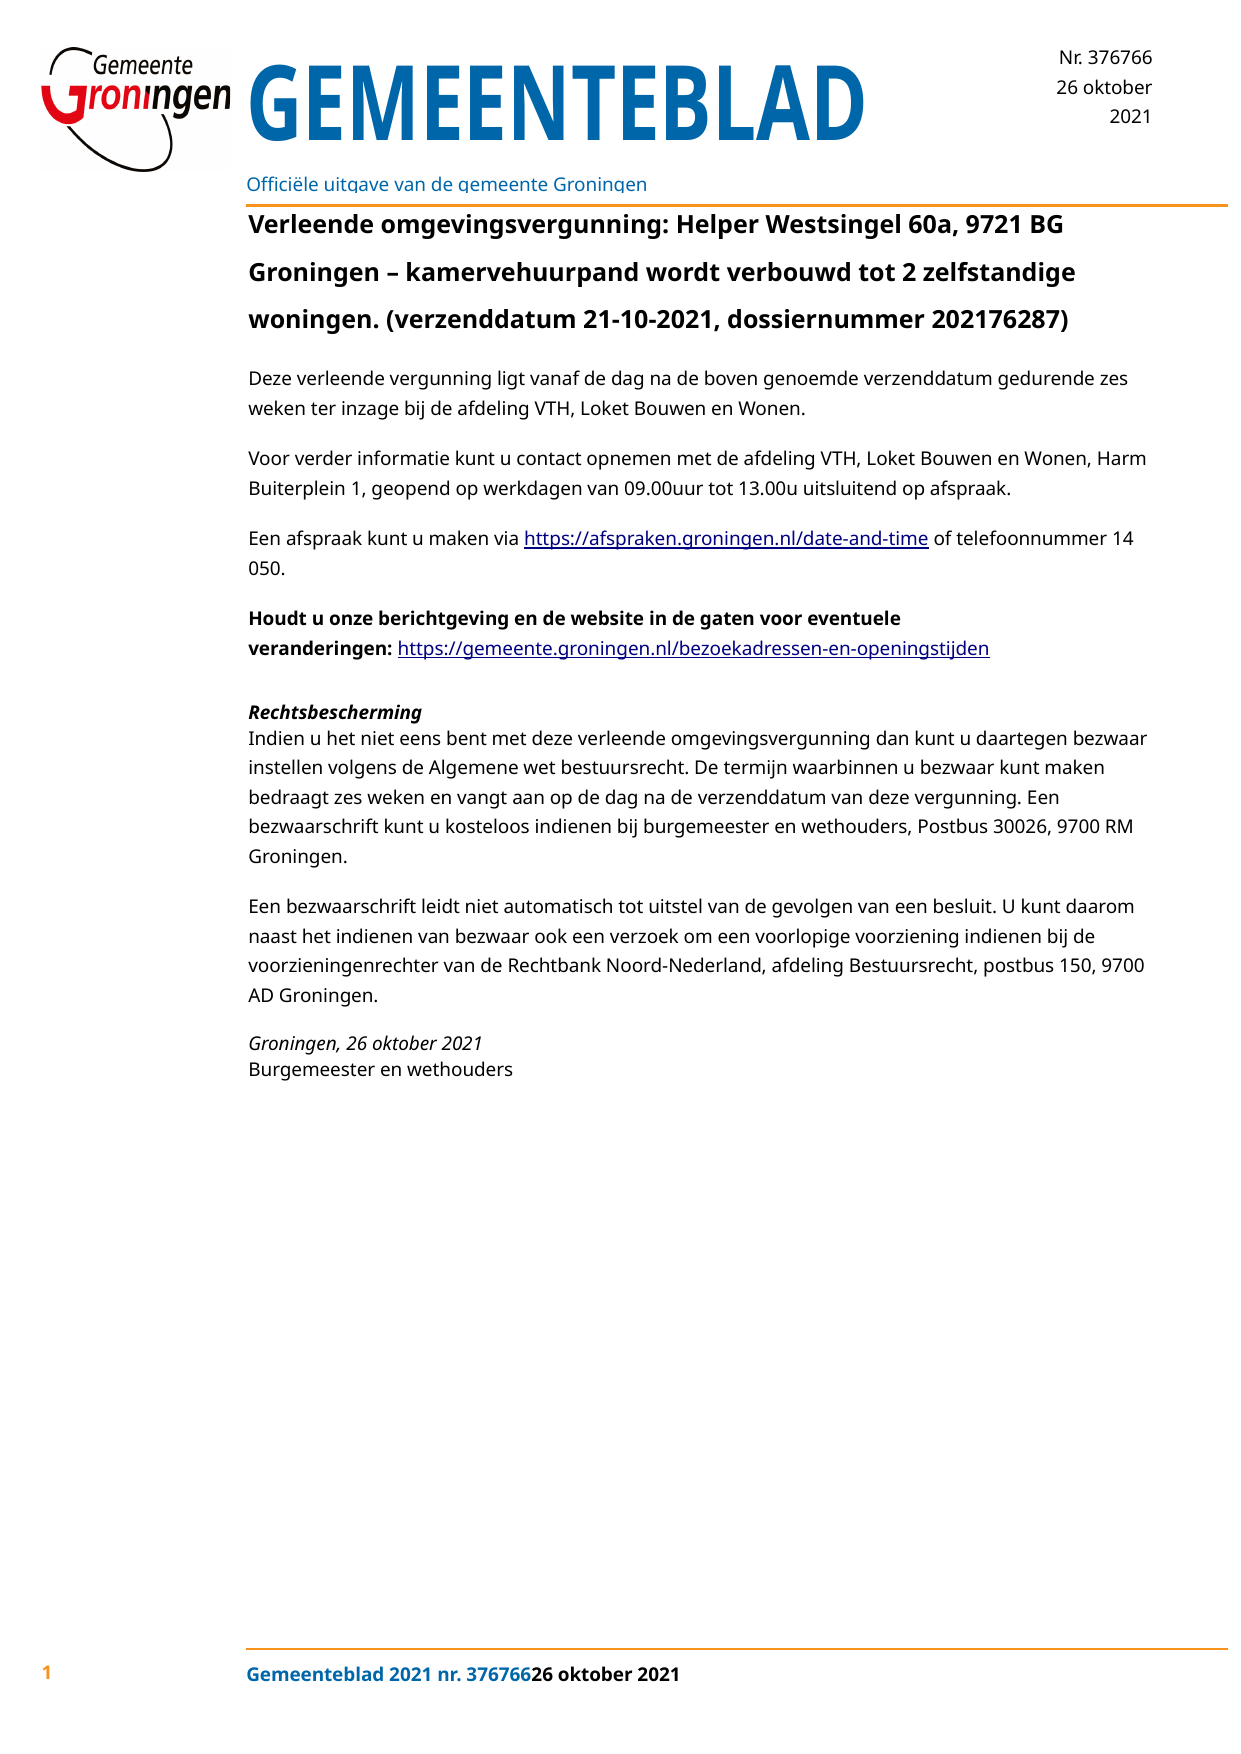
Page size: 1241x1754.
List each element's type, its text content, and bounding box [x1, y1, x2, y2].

text Indien u het niet eens bent met deze verleende omgevingsvergunning dan kunt u daartegen bezwaar instellen volgens de Algemene wet bestuursrecht. De termijn waarbinnen u bezwaar kunt maken bedraagt zes weken en vangt aan op de dag na de verzenddatum van deze vergunning. Een bezwaarschrift kunt u kosteloos indienen bij burgemeester en wethouders, Postbus 30026, 9700 RM Groningen. [248, 725, 1152, 869]
text Een bezwaarschrift leidt niet automatisch tot uitstel van de gevolgen van een besluit. U kunt daarom naast het indienen van bezwaar ook een verzoek om een voorlopige voorziening indienen bij de voorzieningenrechter van de Rechtbank Noord-Nederland, afdeling Bestuursrecht, postbus 150, 9700 AD Groningen. [248, 893, 1152, 1008]
text Verleende omgevingsvergunning: Helper Westsingel 60a, 9721 BG Groningen – kamervehuurpand wordt verbouwd tot 2 zelfstandige woningen. (verzenddatum 21-10-2021, dossiernummer 202176287) [248, 207, 1152, 336]
text Burgemeester en wethouders [248, 1056, 1152, 1082]
text Rechtsbescherming [248, 699, 1152, 725]
text Groningen, 26 oktober 2021 [248, 1030, 1152, 1056]
text Houdt u onze berichtgeving en de website in de gaten voor eventuele veranderingen: https://gemeente.groningen.nl/bezoekadressen-en-openingstijden [248, 606, 1152, 661]
text Deze verleende vergunning ligt vanaf de dag na de boven genoemde verzenddatum gedurende zes weken ter inzage bij de afdeling VTH, Loket Bouwen en Wonen. [248, 366, 1152, 421]
picture [41, 47, 231, 172]
text Een afspraak kunt u maken via https://afspraken.groningen.nl/date-and-time of telefoonnummer 14 050. [248, 526, 1152, 581]
text Voor verder informatie kunt u contact opnemen met de afdeling VTH, Loket Bouwen en Wonen, Harm Buiterplein 1, geopend op werkdagen van 09.00uur tot 13.00u uitsluitend op afspraak. [248, 446, 1152, 501]
